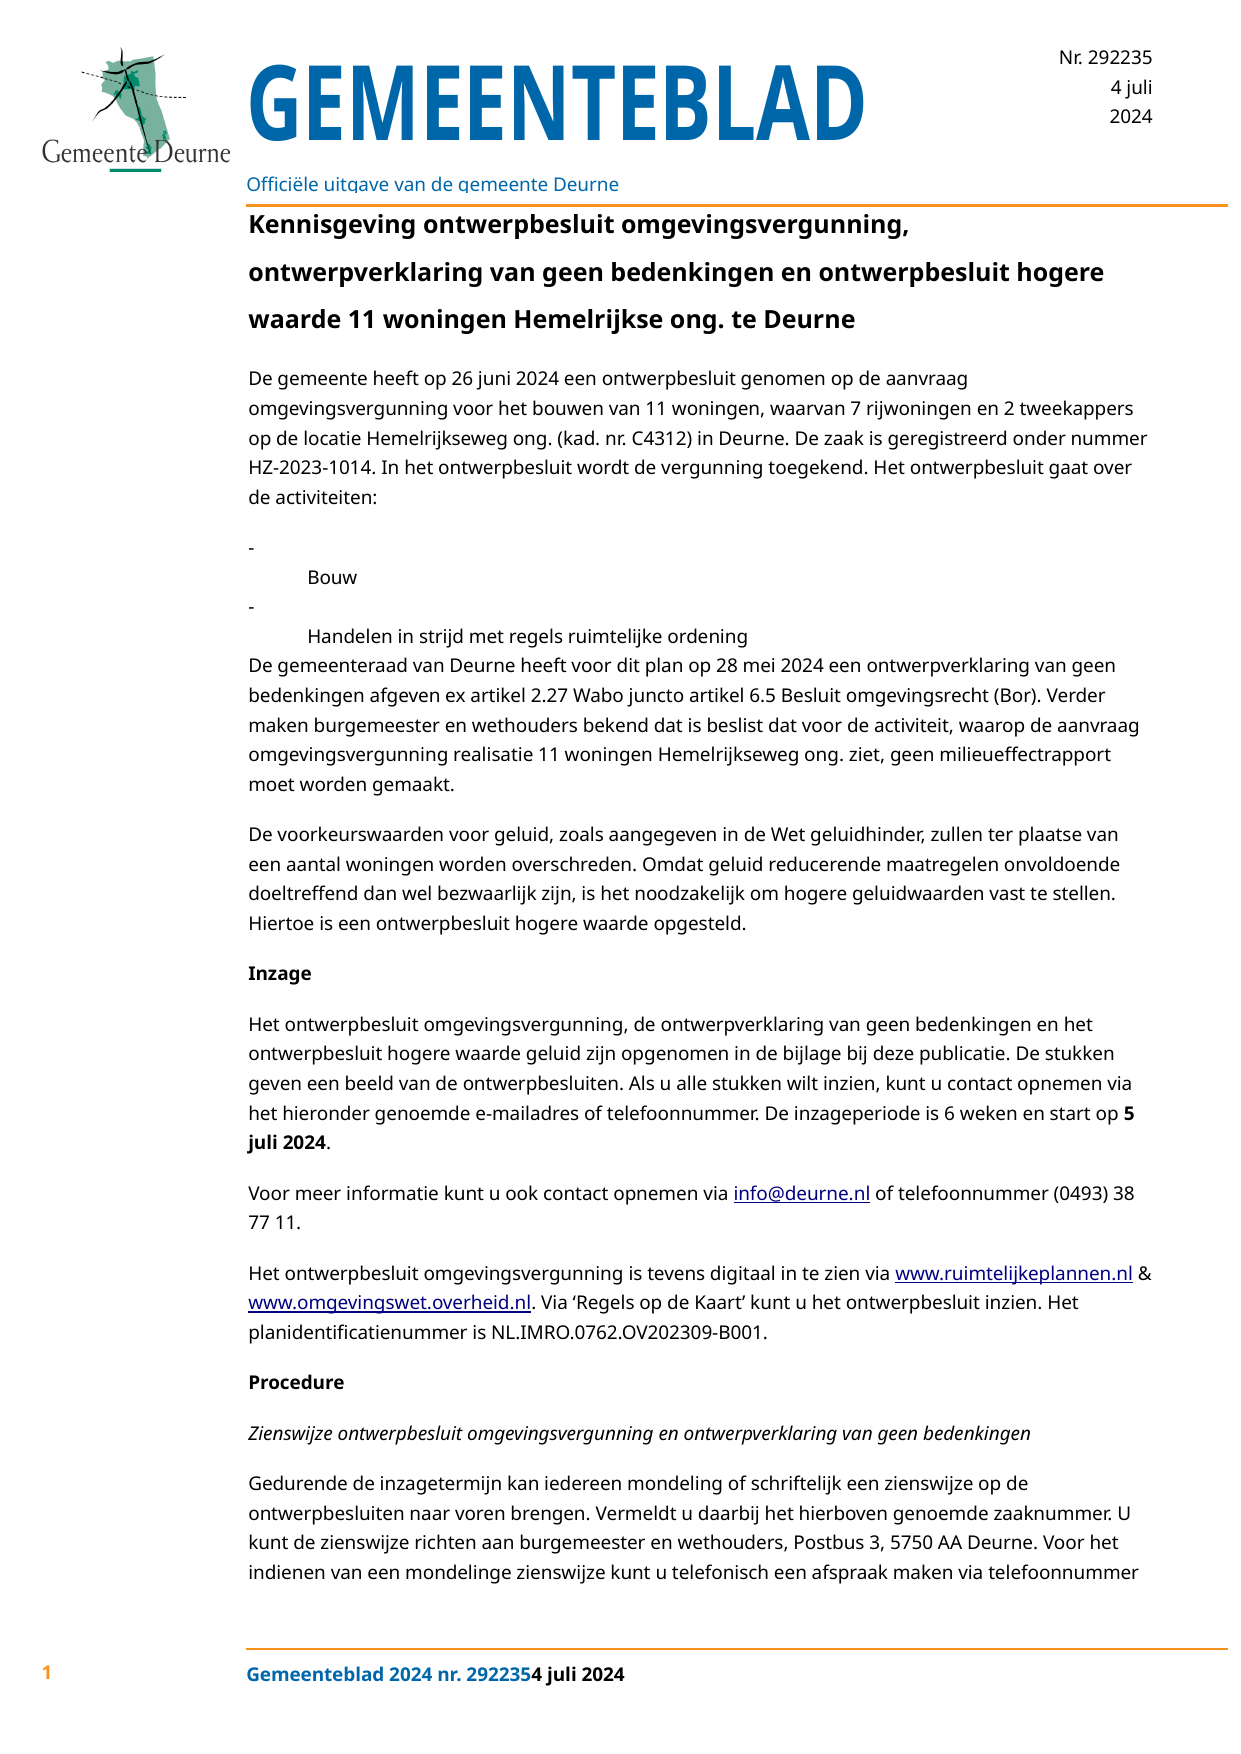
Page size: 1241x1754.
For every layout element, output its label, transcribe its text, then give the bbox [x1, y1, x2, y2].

text Voor meer informatie kunt u ook contact opnemen via info@deurne.nl of telefoonnummer (0493) 38 77 11. [248, 1180, 1152, 1235]
text Inzage [248, 961, 1152, 986]
text Procedure [248, 1369, 1152, 1395]
text De gemeenteraad van Deurne heeft voor dit plan op 28 mei 2024 een ontwerpverklaring van geen bedenkingen afgeven ex artikel 2.27 Wabo juncto artikel 6.5 Besluit omgevingsrecht (Bor). Verder maken burgemeester en wethouders bekend dat is beslist dat voor de activiteit, waarop de aanvraag omgevingsvergunning realisatie 11 woningen Hemelrijkseweg ong. ziet, geen milieueffectrapport moet worden gemaakt. [248, 653, 1152, 797]
text Gedurende de inzagetermijn kan iedereen mondeling of schriftelijk een zienswijze op de ontwerpbesluiten naar voren brengen. Vermeldt u daarbij het hierboven genoemde zaaknummer. U kunt de zienswijze richten aan burgemeester en wethouders, Postbus 3, 5750 AA Deurne. Voor het indienen van een mondelinge zienswijze kunt u telefonisch een afspraak maken via telefoonnummer [248, 1470, 1152, 1584]
text Kennisgeving ontwerpbesluit omgevingsvergunning, ontwerpverklaring van geen bedenkingen en ontwerpbesluit hogere waarde 11 woningen Hemelrijkse ong. te Deurne [248, 207, 1152, 336]
picture [41, 47, 231, 172]
text Zienswijze ontwerpbesluit omgevingsvergunning en ontwerpverklaring van geen bedenkingen [248, 1420, 1152, 1445]
text De gemeente heeft op 26 juni 2024 een ontwerpbesluit genomen op de aanvraag omgevingsvergunning voor het bouwen van 11 woningen, waarvan 7 rijwoningen en 2 tweekappers op de locatie Hemelrijkseweg ong. (kad. nr. C4312) in Deurne. De zaak is geregistreerd onder nummer HZ-2023-1014. In het ontwerpbesluit wordt de vergunning toegekend. Het ontwerpbesluit gaat over de activiteiten: [248, 366, 1152, 509]
text Het ontwerpbesluit omgevingsvergunning is tevens digitaal in te zien via www.ruimtelijkeplannen.nl & www.omgevingswet.overheid.nl. Via ‘Regels op de Kaart’ kunt u het ontwerpbesluit inzien. Het planidentificatienummer is NL.IMRO.0762.OV202309-B001. [248, 1260, 1152, 1344]
list Bouw [248, 564, 1152, 589]
text Het ontwerpbesluit omgevingsvergunning, de ontwerpverklaring van geen bedenkingen en het ontwerpbesluit hogere waarde geluid zijn opgenomen in de bijlage bij deze publicatie. De stukken geven een beeld van de ontwerpbesluiten. Als u alle stukken wilt inzien, kunt u contact opnemen via het hieronder genoemde e-mailadres of telefoonnummer. De inzageperiode is 6 weken en start op 5 juli 2024. [248, 1011, 1152, 1155]
text De voorkeurswaarden voor geluid, zoals aangegeven in de Wet geluidhinder, zullen ter plaatse van een aantal woningen worden overschreden. Omdat geluid reducerende maatregelen onvoldoende doeltreffend dan wel bezwaarlijk zijn, is het noodzakelijk om hogere geluidwaarden vast te stellen. Hiertoe is een ontwerpbesluit hogere waarde opgesteld. [248, 821, 1152, 936]
list Handelen in strijd met regels ruimtelijke ordening [248, 623, 1152, 649]
